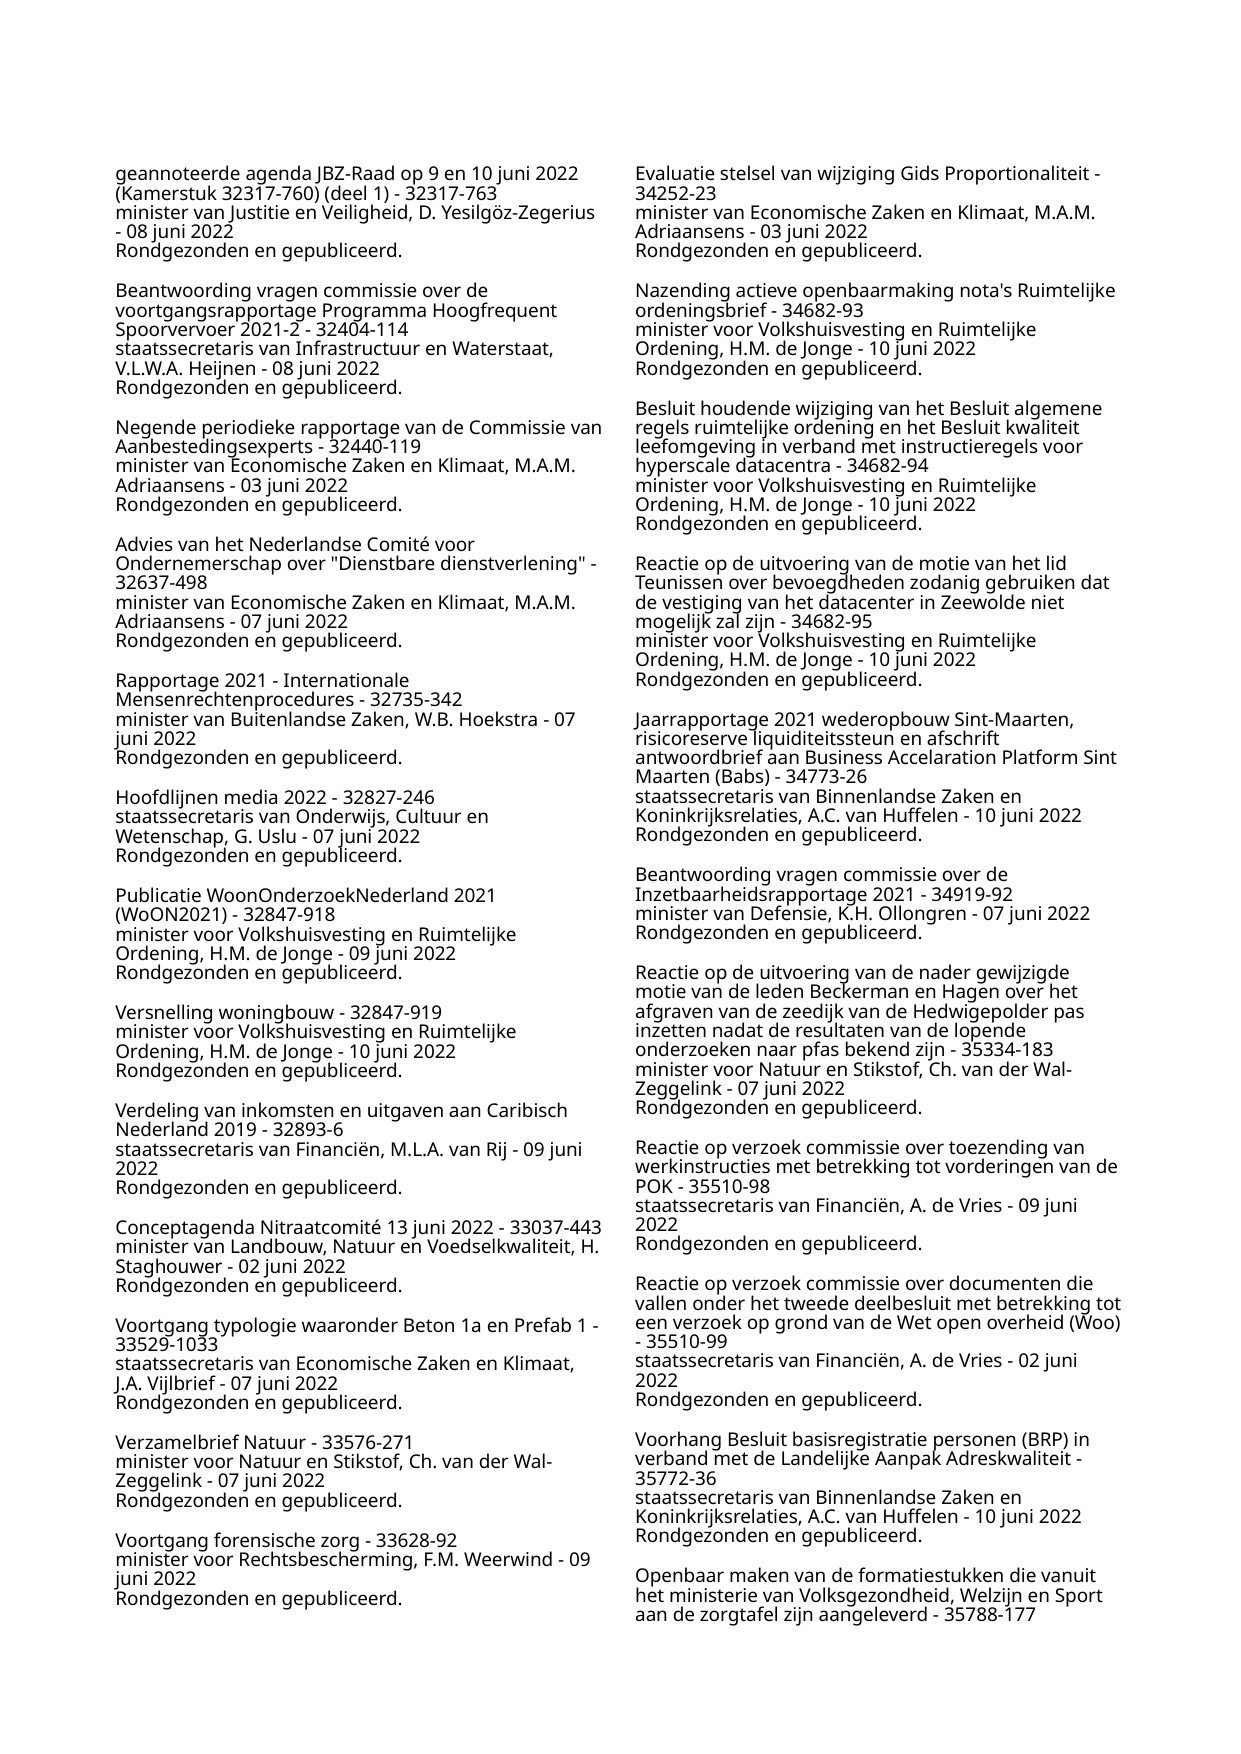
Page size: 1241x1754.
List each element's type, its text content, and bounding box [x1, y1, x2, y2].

text Rondgezonden en gepubliceerd. [635, 359, 1125, 379]
text Rondgezonden en gepubliceerd. [115, 749, 605, 768]
text Rondgezonden en gepubliceerd. [115, 242, 605, 262]
text minister van Economische Zaken en Klimaat, M.A.M. Adriaansens - 03 juni 2022 [115, 457, 605, 496]
text minister voor Rechtsbescherming, F.M. Weerwind - 09 juni 2022 [115, 1551, 605, 1589]
text Reactie op verzoek commissie over toezending van werkinstructies met betrekking tot vorderingen van de POK - 35510-98 [635, 1139, 1125, 1197]
text Rondgezonden en gepubliceerd. [635, 1527, 1125, 1547]
text staatssecretaris van Onderwijs, Cultuur en Wetenschap, G. Uslu - 07 juni 2022 [115, 808, 605, 847]
text Nazending actieve openbaarmaking nota's Ruimtelijke ordeningsbrief - 34682-93 [635, 282, 1125, 321]
text Beantwoording vragen commissie over de Inzetbaarheidsrapportage 2021 - 34919-92 [635, 866, 1125, 905]
text staatssecretaris van Financiën, A. de Vries - 09 juni 2022 [635, 1197, 1125, 1235]
text Rondgezonden en gepubliceerd. [635, 826, 1125, 846]
text Rondgezonden en gepubliceerd. [115, 1492, 605, 1511]
text Versnelling woningbouw - 32847-919 [115, 1004, 605, 1023]
text minister voor Natuur en Stikstof, Ch. van der Wal-Zeggelink - 07 juni 2022 [635, 1061, 1125, 1099]
text minister van Economische Zaken en Klimaat, M.A.M. Adriaansens - 03 juni 2022 [635, 204, 1125, 242]
text Openbaar maken van de formatiestukken die vanuit het ministerie van Volksgezondheid, Welzijn en Sport aan de zorgtafel zijn aangeleverd - 35788-177 [635, 1567, 1125, 1625]
text Rondgezonden en gepubliceerd. [115, 1179, 605, 1198]
text minister voor Volkshuisvesting en Ruimtelijke Ordening, H.M. de Jonge - 10 juni 2022 [635, 477, 1125, 515]
text minister van Defensie, K.H. Ollongren - 07 juni 2022 [635, 905, 1125, 924]
text Hoofdlijnen media 2022 - 32827-246 [115, 789, 605, 808]
text Reactie op de uitvoering van de motie van het lid Teunissen over bevoegdheden zodanig gebruiken dat de vestiging van het datacenter in Zeewolde niet mogelijk zal zijn - 34682-95 [635, 555, 1125, 632]
text Reactie op de uitvoering van de nader gewijzigde motie van de leden Beckerman en Hagen over het afgraven van de zeedijk van de Hedwigepolder pas inzetten nadat de resultaten van de lopende onderzoeken naar pfas bekend zijn - 35334-183 [635, 964, 1125, 1061]
text Besluit houdende wijziging van het Besluit algemene regels ruimtelijke ordening en het Besluit kwaliteit leefomgeving in verband met instructieregels voor hyperscale datacentra - 34682-94 [635, 399, 1125, 477]
text geannoteerde agenda JBZ-Raad op 9 en 10 juni 2022 (Kamerstuk 32317-760) (deel 1) - 32317-763 [115, 165, 605, 204]
text Voortgang forensische zorg - 33628-92 [115, 1532, 605, 1551]
text minister voor Volkshuisvesting en Ruimtelijke Ordening, H.M. de Jonge - 10 juni 2022 [115, 1023, 605, 1062]
text minister voor Volkshuisvesting en Ruimtelijke Ordening, H.M. de Jonge - 09 juni 2022 [115, 926, 605, 964]
text staatssecretaris van Infrastructuur en Waterstaat, V.L.W.A. Heijnen - 08 juni 2022 [115, 340, 605, 379]
text Rondgezonden en gepubliceerd. [115, 1277, 605, 1296]
text Rondgezonden en gepubliceerd. [115, 496, 605, 515]
text Publicatie WoonOnderzoekNederland 2021 (WoON2021) - 32847-918 [115, 887, 605, 926]
text minister van Justitie en Veiligheid, D. Yesilgöz-Zegerius - 08 juni 2022 [115, 204, 605, 242]
text Rondgezonden en gepubliceerd. [115, 1589, 605, 1609]
text Verdeling van inkomsten en uitgaven aan Caribisch Nederland 2019 - 32893-6 [115, 1102, 605, 1141]
text staatssecretaris van Financiën, A. de Vries - 02 juni 2022 [635, 1352, 1125, 1391]
text Jaarrapportage 2021 wederopbouw Sint-Maarten, risicoreserve liquiditeitssteun en afschrift antwoordbrief aan Business Accelaration Platform Sint Maarten (Babs) - 34773-26 [635, 711, 1125, 788]
text Negende periodieke rapportage van de Commissie van Aanbestedingsexperts - 32440-119 [115, 419, 605, 457]
text staatssecretaris van Economische Zaken en Klimaat, J.A. Vijlbrief - 07 juni 2022 [115, 1355, 605, 1394]
text Rondgezonden en gepubliceerd. [635, 671, 1125, 690]
text Rondgezonden en gepubliceerd. [115, 379, 605, 398]
text minister voor Volkshuisvesting en Ruimtelijke Ordening, H.M. de Jonge - 10 juni 2022 [635, 321, 1125, 359]
text Rondgezonden en gepubliceerd. [115, 847, 605, 866]
text Advies van het Nederlandse Comité voor Ondernemerschap over "Dienstbare dienstverlening" - 32637-498 [115, 536, 605, 594]
text minister van Landbouw, Natuur en Voedselkwaliteit, H. Staghouwer - 02 juni 2022 [115, 1238, 605, 1277]
text minister voor Natuur en Stikstof, Ch. van der Wal-Zeggelink - 07 juni 2022 [115, 1453, 605, 1492]
text Rondgezonden en gepubliceerd. [635, 1099, 1125, 1118]
text Rondgezonden en gepubliceerd. [635, 515, 1125, 534]
text staatssecretaris van Financiën, M.L.A. van Rij - 09 juni 2022 [115, 1141, 605, 1179]
text Voortgang typologie waaronder Beton 1a en Prefab 1 - 33529-1033 [115, 1317, 605, 1355]
text Evaluatie stelsel van wijziging Gids Proportionaliteit - 34252-23 [635, 165, 1125, 204]
text Rondgezonden en gepubliceerd. [635, 1235, 1125, 1255]
text Rapportage 2021 - Internationale Mensenrechtenprocedures - 32735-342 [115, 672, 605, 711]
text Rondgezonden en gepubliceerd. [115, 632, 605, 651]
text Rondgezonden en gepubliceerd. [635, 242, 1125, 262]
text minister voor Volkshuisvesting en Ruimtelijke Ordening, H.M. de Jonge - 10 juni 2022 [635, 632, 1125, 671]
text staatssecretaris van Binnenlandse Zaken en Koninkrijksrelaties, A.C. van Huffelen - 10 juni 2022 [635, 1489, 1125, 1527]
text Conceptagenda Nitraatcomité 13 juni 2022 - 33037-443 [115, 1219, 605, 1238]
text Rondgezonden en gepubliceerd. [115, 964, 605, 983]
text Beantwoording vragen commissie over de voortgangsrapportage Programma Hoogfrequent Spoorvervoer 2021-2 - 32404-114 [115, 282, 605, 340]
text Voorhang Besluit basisregistratie personen (BRP) in verband met de Landelijke Aanpak Adreskwaliteit - 35772-36 [635, 1431, 1125, 1489]
text Rondgezonden en gepubliceerd. [635, 924, 1125, 943]
text Reactie op verzoek commissie over documenten die vallen onder het tweede deelbesluit met betrekking tot een verzoek op grond van de Wet open overheid (Woo) - 35510-99 [635, 1275, 1125, 1352]
text Verzamelbrief Natuur - 33576-271 [115, 1434, 605, 1453]
text minister van Economische Zaken en Klimaat, M.A.M. Adriaansens - 07 juni 2022 [115, 594, 605, 632]
text Rondgezonden en gepubliceerd. [115, 1062, 605, 1081]
text staatssecretaris van Binnenlandse Zaken en Koninkrijksrelaties, A.C. van Huffelen - 10 juni 2022 [635, 788, 1125, 826]
text Rondgezonden en gepubliceerd. [635, 1391, 1125, 1410]
text Rondgezonden en gepubliceerd. [115, 1394, 605, 1413]
text minister van Buitenlandse Zaken, W.B. Hoekstra - 07 juni 2022 [115, 711, 605, 749]
